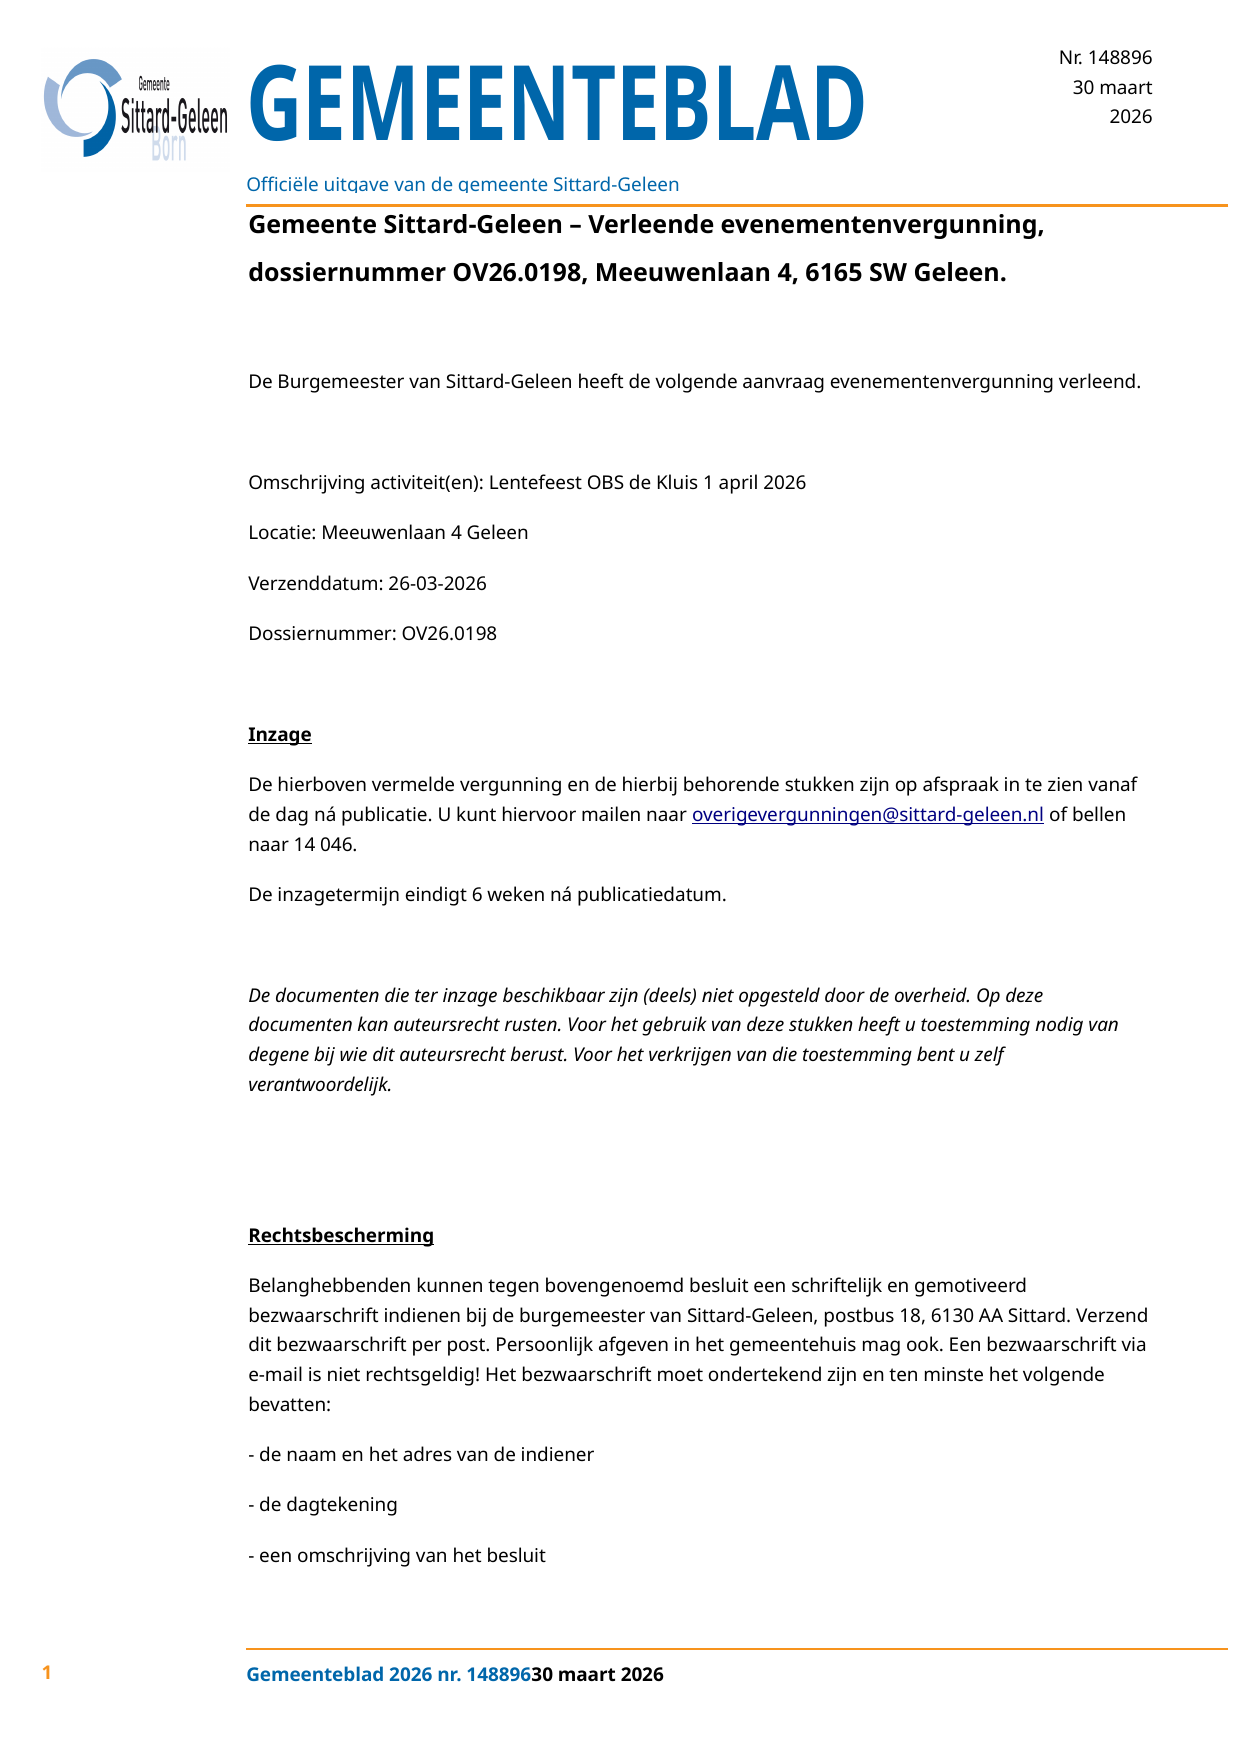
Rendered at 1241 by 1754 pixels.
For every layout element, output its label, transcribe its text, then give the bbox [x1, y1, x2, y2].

text Verzenddatum: 26-03-2026 [248, 570, 1152, 596]
text - de naam en het adres van de indiener [248, 1441, 1152, 1467]
text De hierboven vermelde vergunning en de hierbij behorende stukken zijn op afspraak in te zien vanaf de dag ná publicatie. U kunt hiervoor mailen naar overigevergunningen@sittard-geleen.nl of bellen naar 14 046. [248, 772, 1152, 857]
text Inzage [248, 721, 1152, 747]
text Gemeente Sittard-Geleen – Verleende evenementenvergunning, dossiernummer OV26.0198, Meeuwenlaan 4, 6165 SW Geleen. [248, 207, 1152, 288]
text Belanghebbenden kunnen tegen bovengenoemd besluit een schriftelijk en gemotiveerd bezwaarschrift indienen bij de burgemeester van Sittard-Geleen, postbus 18, 6130 AA Sittard. Verzend dit bezwaarschrift per post. Persoonlijk afgeven in het gemeentehuis mag ook. Een bezwaarschrift via e-mail is niet rechtsgeldig! Het bezwaarschrift moet ondertekend zijn en ten minste het volgende bevatten: [248, 1272, 1152, 1417]
text De inzagetermijn eindigt 6 weken ná publicatiedatum. [248, 881, 1152, 907]
text - de dagtekening [248, 1492, 1152, 1517]
text Locatie: Meeuwenlaan 4 Geleen [248, 519, 1152, 545]
text De Burgemeester van Sittard-Geleen heeft de volgende aanvraag evenementenvergunning verleend. [248, 368, 1152, 394]
text De documenten die ter inzage beschikbaar zijn (deels) niet opgesteld door de overheid. Op deze documenten kan auteursrecht rusten. Voor het gebruik van deze stukken heeft u toestemming nodig van degene bij wie dit auteursrecht berust. Voor het verkrijgen van die toestemming bent u zelf verantwoordelijk. [248, 982, 1152, 1097]
text Rechtsbescherming [248, 1222, 1152, 1248]
text - een omschrijving van het besluit [248, 1542, 1152, 1568]
picture [41, 47, 231, 172]
text Omschrijving activiteit(en): Lentefeest OBS de Kluis 1 april 2026 [248, 469, 1152, 495]
text Dossiernummer: OV26.0198 [248, 620, 1152, 646]
